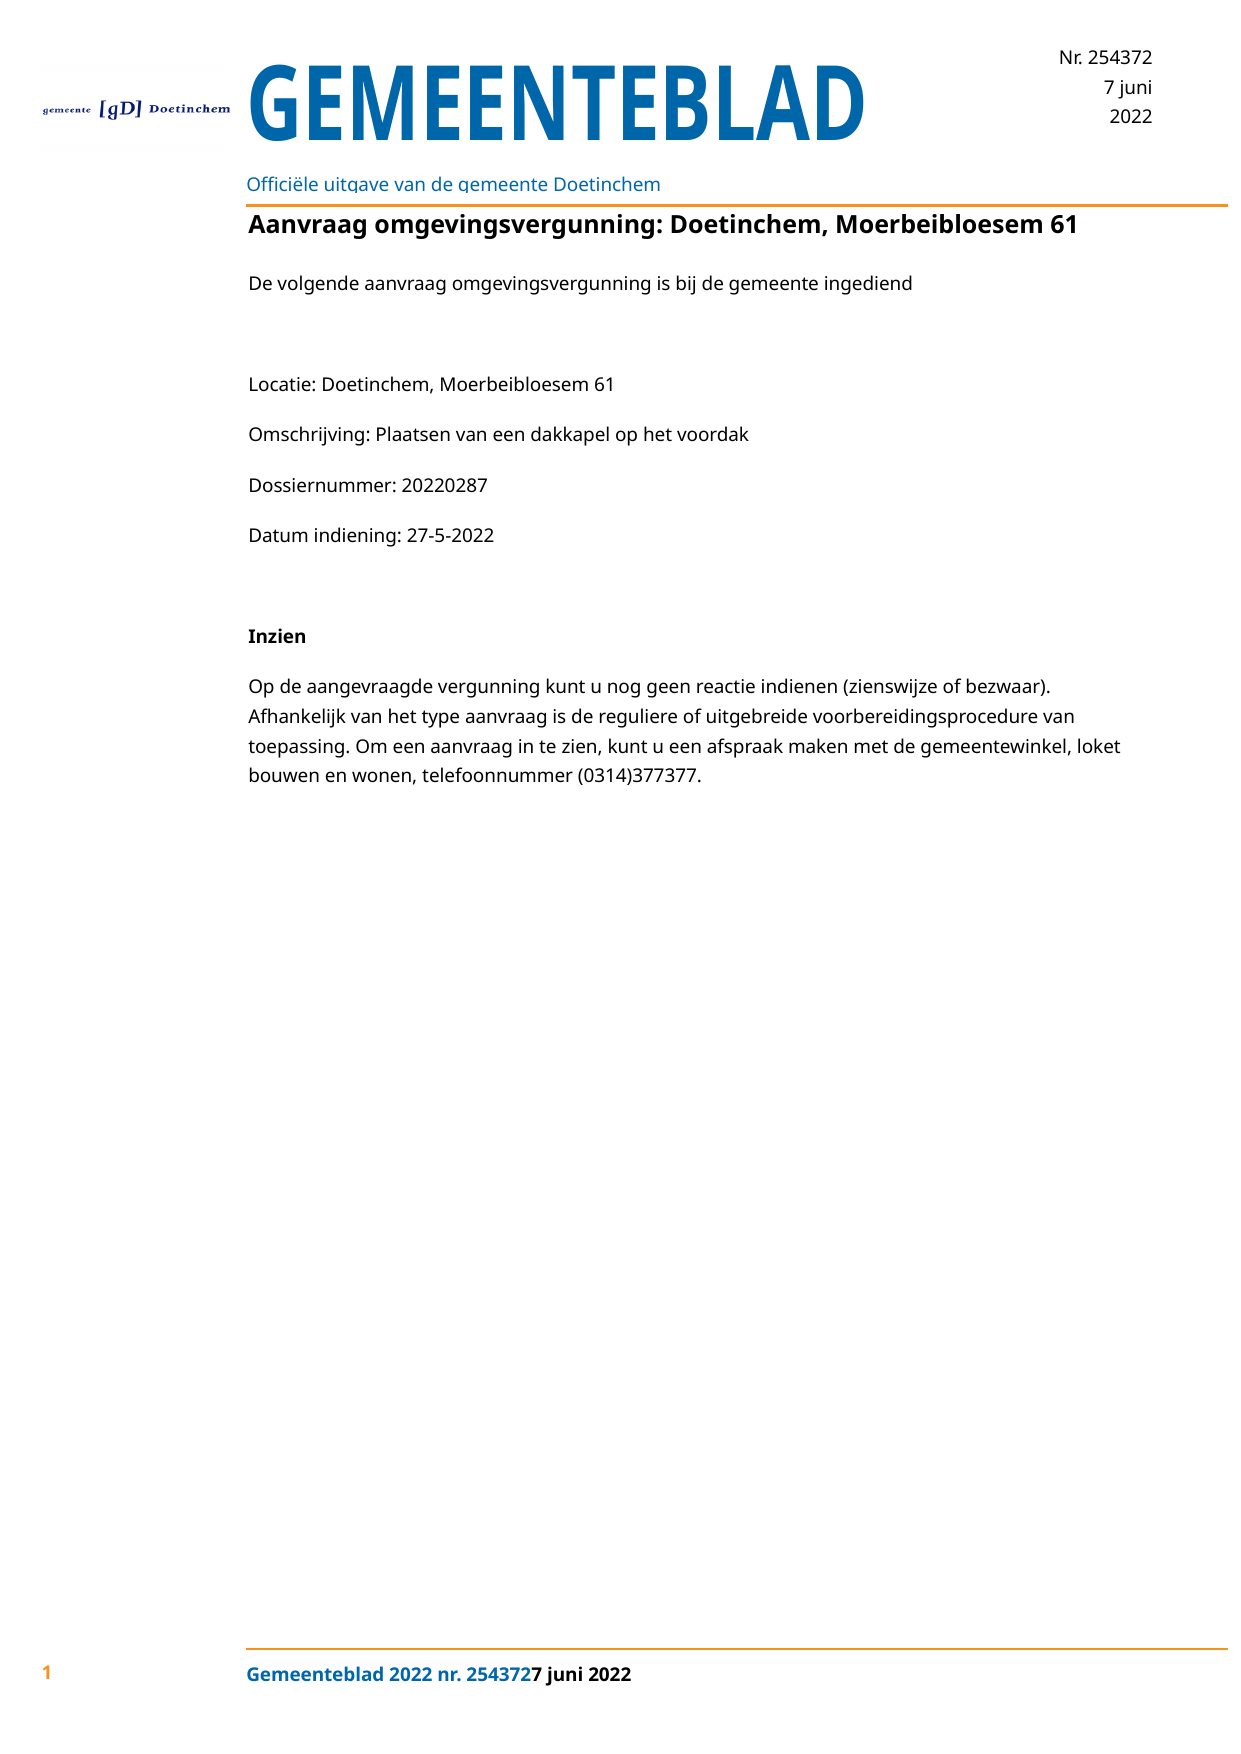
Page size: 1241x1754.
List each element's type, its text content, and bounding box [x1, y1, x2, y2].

text Dossiernummer: 20220287 [248, 472, 1152, 498]
text Inzien [248, 623, 1152, 649]
text Aanvraag omgevingsvergunning: Doetinchem, Moerbeibloesem 61 [248, 207, 1152, 241]
text Datum indiening: 27-5-2022 [248, 522, 1152, 548]
text Locatie: Doetinchem, Moerbeibloesem 61 [248, 371, 1152, 397]
text Omschrijving: Plaatsen van een dakkapel op het voordak [248, 422, 1152, 447]
text De volgende aanvraag omgevingsvergunning is bij de gemeente ingediend [248, 270, 1152, 296]
picture [41, 47, 231, 172]
text Op de aangevraagde vergunning kunt u nog geen reactie indienen (zienswijze of bezwaar). Afhankelijk van het type aanvraag is de reguliere of uitgebreide voorbereidingsprocedure van toepassing. Om een aanvraag in te zien, kunt u een afspraak maken met de gemeentewinkel, loket bouwen en wonen, telefoonnummer (0314)377377. [248, 674, 1152, 788]
